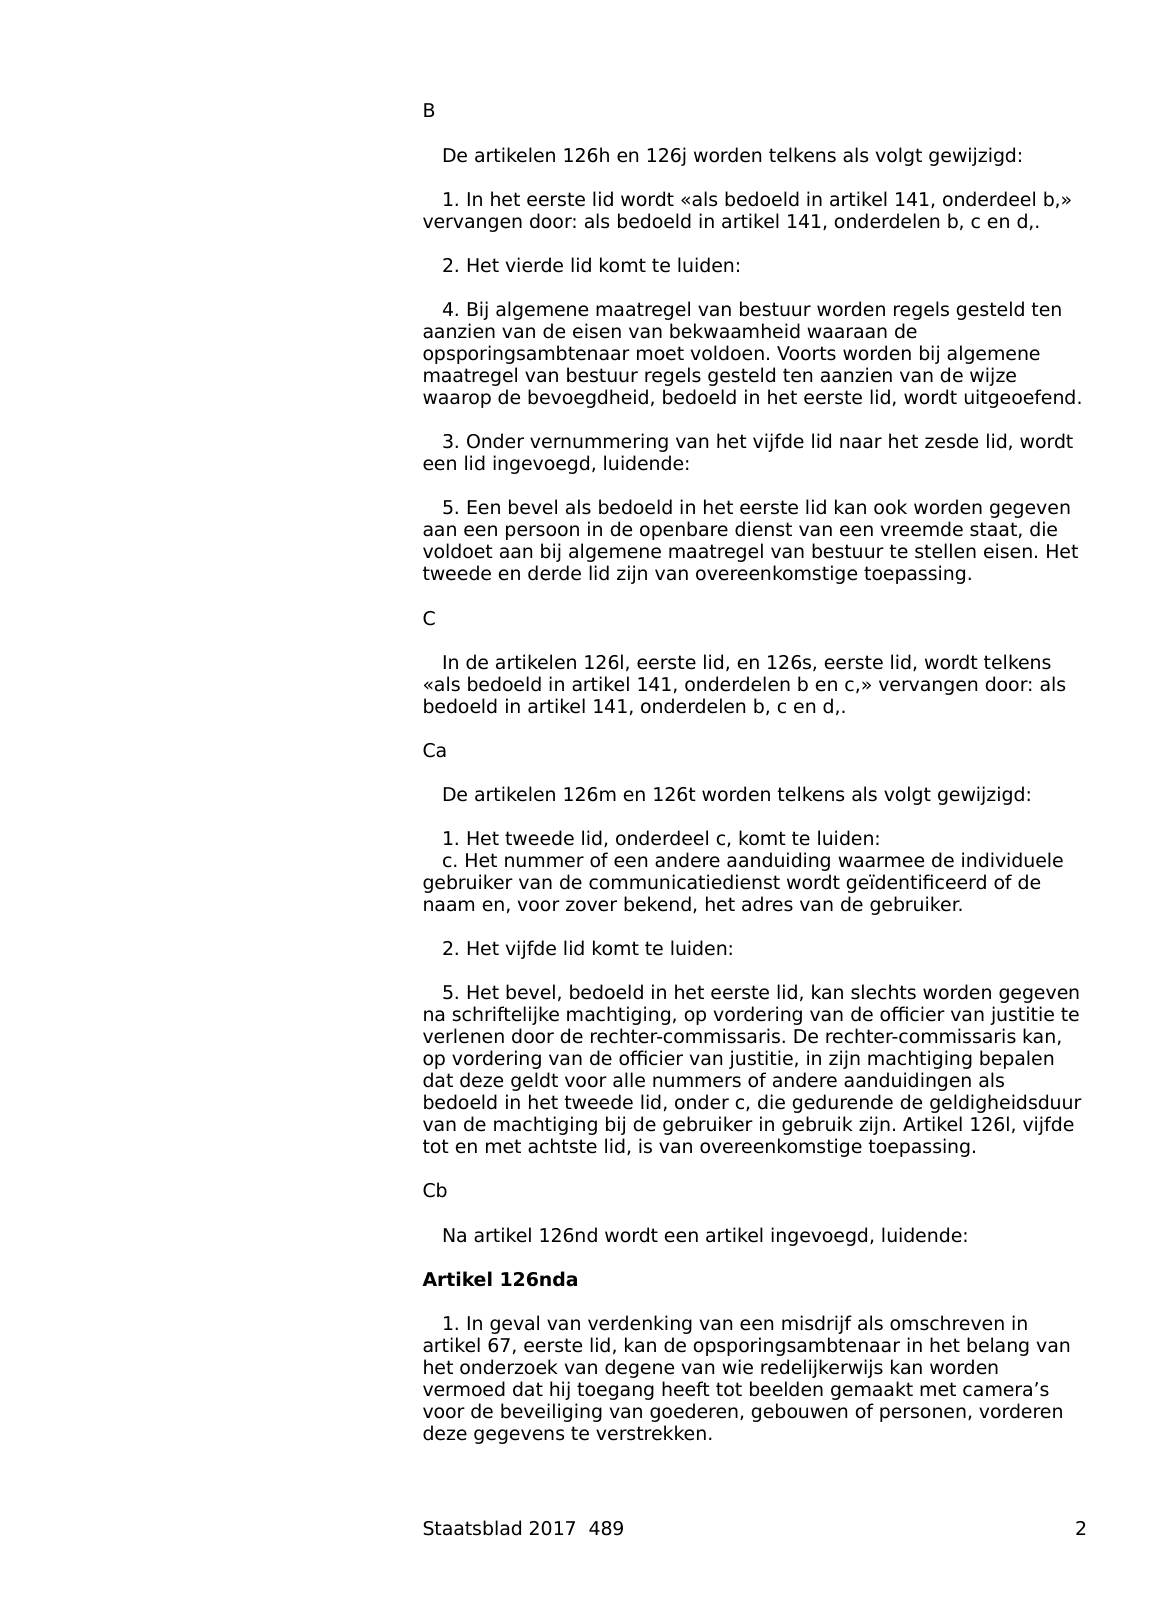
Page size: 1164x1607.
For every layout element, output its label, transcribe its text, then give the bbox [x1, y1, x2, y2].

text Ca [422, 740, 1087, 762]
text c. Het nummer of een andere aanduiding waarmee de individuele gebruiker van de communicatiedienst wordt geïdentificeerd of de naam en, voor zover bekend, het adres van de gebruiker. [422, 850, 1087, 916]
text Na artikel 126nd wordt een artikel ingevoegd, luidende: [422, 1224, 1087, 1246]
text 3. Onder vernummering van het vijfde lid naar het zesde lid, wordt een lid ingevoegd, luidende: [422, 431, 1087, 475]
text 5. Het bevel, bedoeld in het eerste lid, kan slechts worden gegeven na schriftelijke machtiging, op vordering van de officier van justitie te verlenen door de rechter-commissaris. De rechter-commissaris kan, op vordering van de officier van justitie, in zijn machtiging bepalen dat deze geldt voor alle nummers of andere aanduidingen als bedoeld in het tweede lid, onder c, die gedurende de geldigheidsduur van de machtiging bij de gebruiker in gebruik zijn. Artikel 126l, vijfde tot en met achtste lid, is van overeenkomstige toepassing. [422, 982, 1087, 1158]
text 1. In geval van verdenking van een misdrijf als omschreven in artikel 67, eerste lid, kan de opsporingsambtenaar in het belang van het onderzoek van degene van wie redelijkerwijs kan worden vermoed dat hij toegang heeft tot beelden gemaakt met camera’s voor de beveiliging van goederen, gebouwen of personen, vorderen deze gegevens te verstrekken. [422, 1313, 1087, 1445]
text 2. Het vierde lid komt te luiden: [422, 255, 1087, 277]
text In de artikelen 126l, eerste lid, en 126s, eerste lid, wordt telkens «als bedoeld in artikel 141, onderdelen b en c,» vervangen door: als bedoeld in artikel 141, onderdelen b, c en d,. [422, 652, 1087, 717]
text De artikelen 126m en 126t worden telkens als volgt gewijzigd: [422, 784, 1087, 806]
text 5. Een bevel als bedoeld in het eerste lid kan ook worden gegeven aan een persoon in de openbare dienst van een vreemde staat, die voldoet aan bij algemene maatregel van bestuur te stellen eisen. Het tweede en derde lid zijn van overeenkomstige toepassing. [422, 497, 1087, 585]
subtitle Artikel 126nda [422, 1269, 1087, 1291]
text 1. In het eerste lid wordt «als bedoeld in artikel 141, onderdeel b,» vervangen door: als bedoeld in artikel 141, onderdelen b, c en d,. [422, 189, 1087, 233]
text 2. Het vijfde lid komt te luiden: [422, 938, 1087, 960]
text B [422, 100, 1087, 122]
text 1. Het tweede lid, onderdeel c, komt te luiden: [422, 828, 1087, 850]
text C [422, 607, 1087, 629]
text 4. Bij algemene maatregel van bestuur worden regels gesteld ten aanzien van de eisen van bekwaamheid waaraan de opsporingsambtenaar moet voldoen. Voorts worden bij algemene maatregel van bestuur regels gesteld ten aanzien van de wijze waarop de bevoegdheid, bedoeld in het eerste lid, wordt uitgeoefend. [422, 299, 1087, 409]
text Cb [422, 1180, 1087, 1202]
text De artikelen 126h en 126j worden telkens als volgt gewijzigd: [422, 144, 1087, 167]
